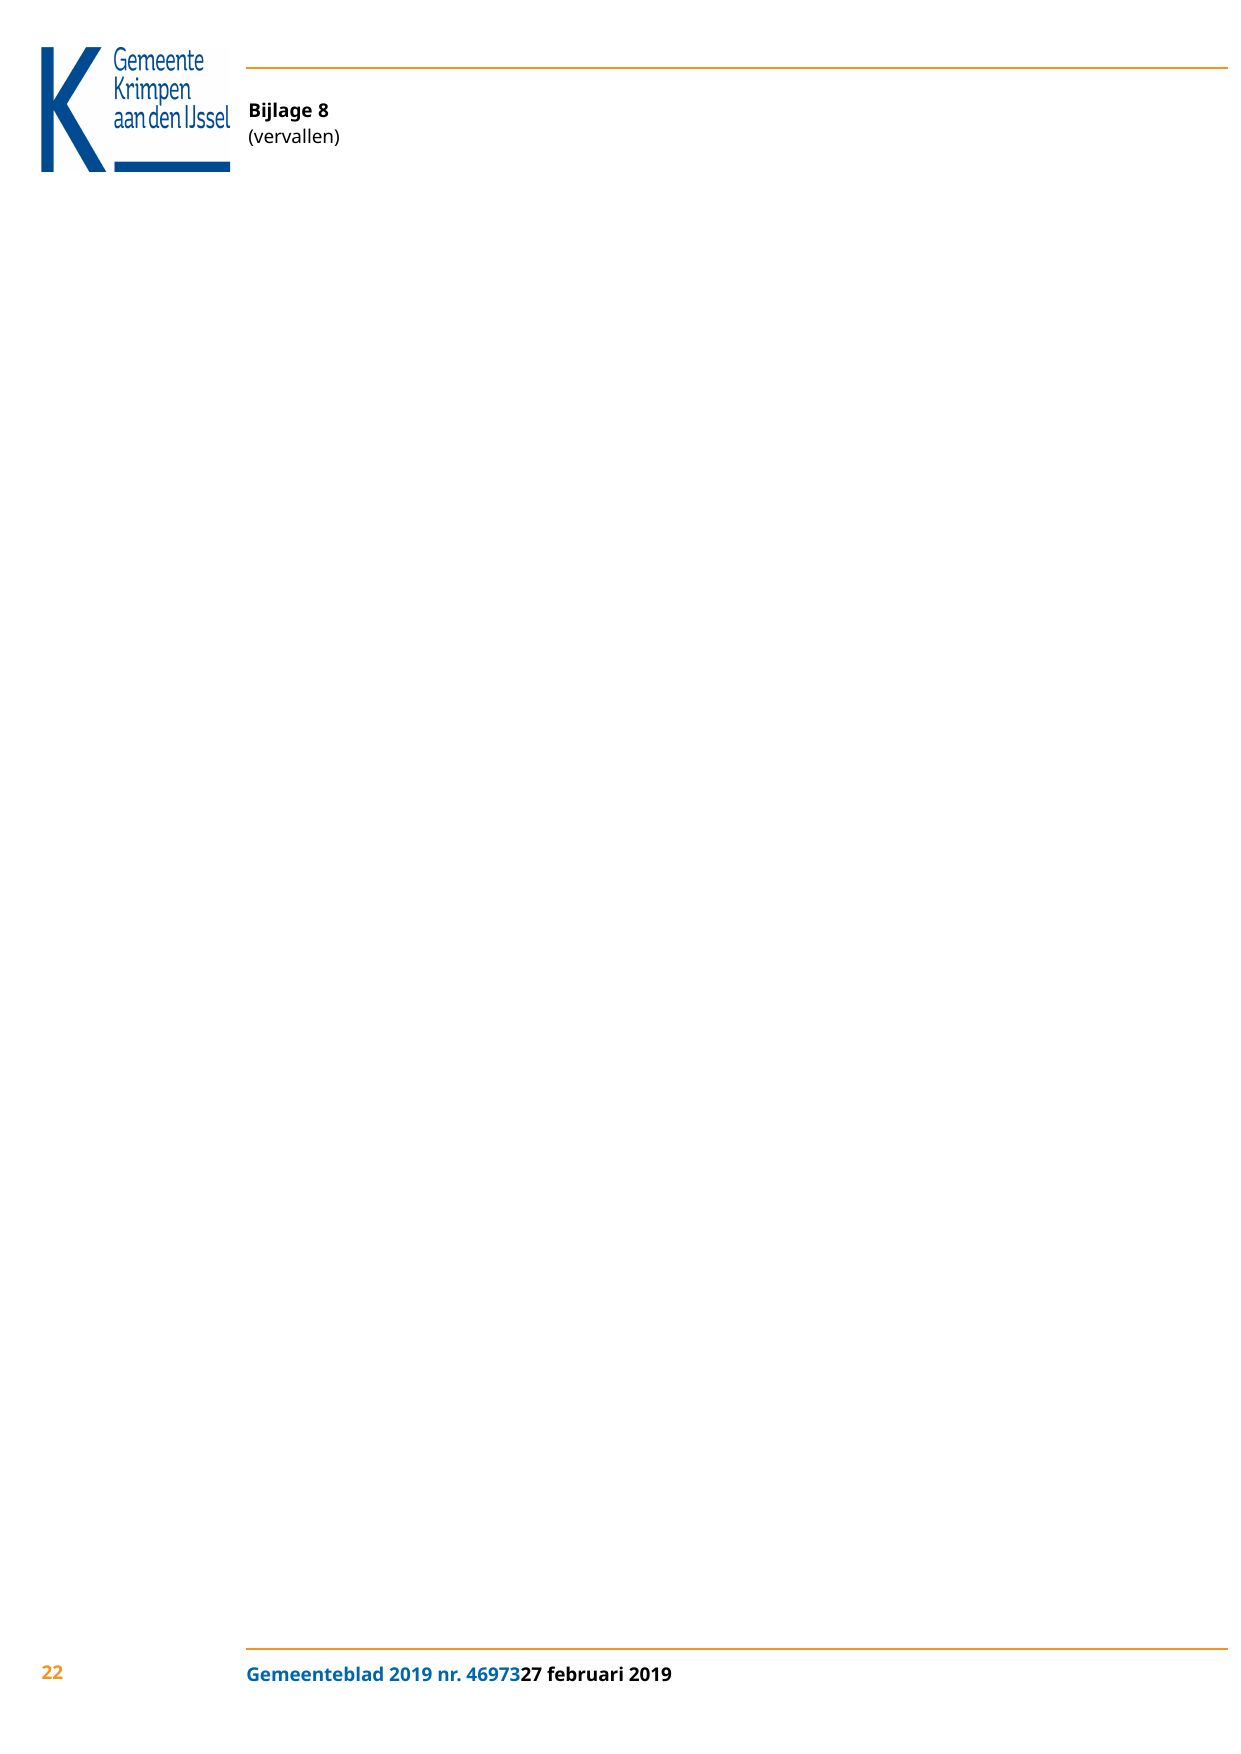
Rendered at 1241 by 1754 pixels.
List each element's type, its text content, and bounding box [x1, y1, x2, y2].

text (vervallen) [248, 123, 1152, 149]
picture [41, 47, 231, 172]
text Bijlage 8 [248, 95, 1152, 123]
